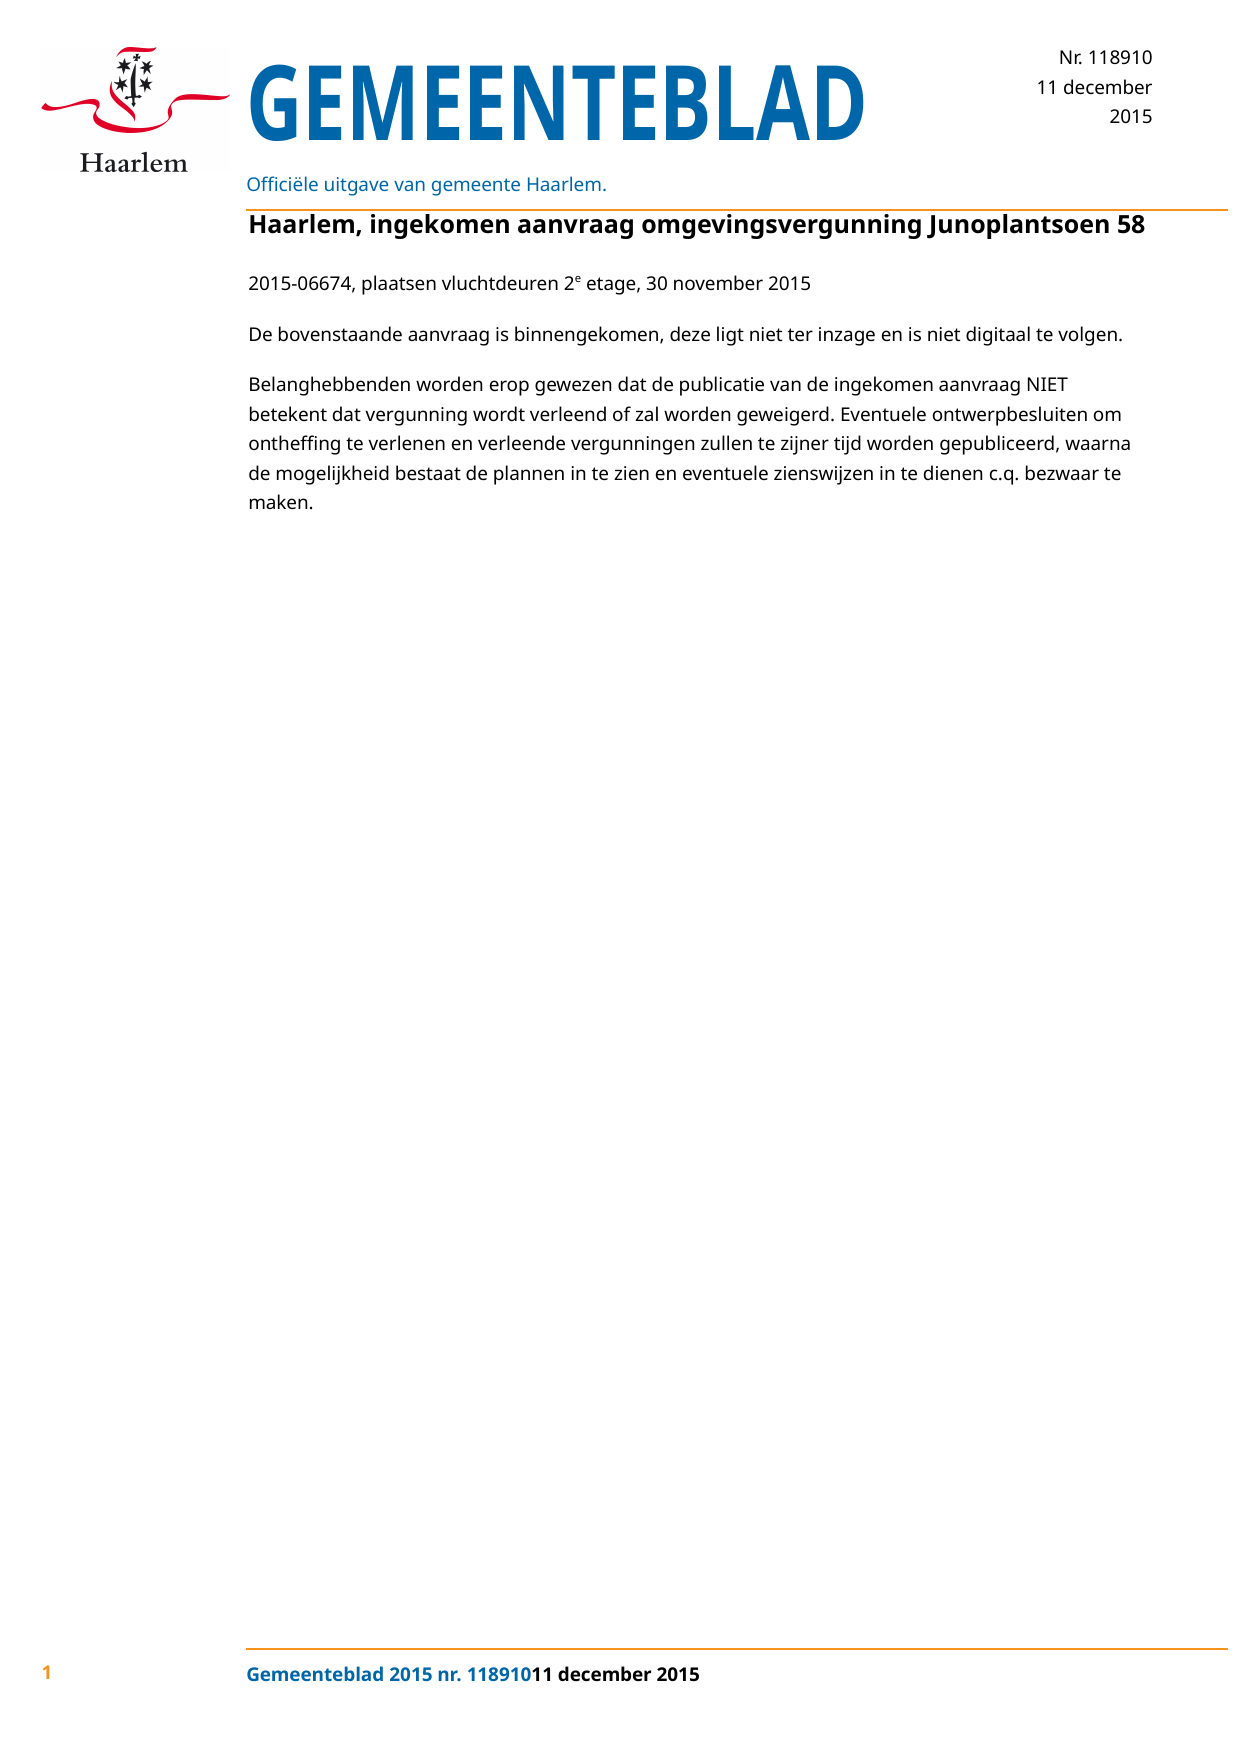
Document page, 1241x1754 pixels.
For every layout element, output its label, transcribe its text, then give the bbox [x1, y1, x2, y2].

text Belanghebbenden worden erop gewezen dat de publicatie van de ingekomen aanvraag NIET betekent dat vergunning wordt verleend of zal worden geweigerd. Eventuele ontwerpbesluiten om ontheffing te verlenen en verleende vergunningen zullen te zijner tijd worden gepubliceerd, waarna de mogelijkheid bestaat de plannen in te zien en eventuele zienswijzen in te dienen c.q. bezwaar te maken. [248, 371, 1152, 515]
picture [41, 47, 231, 172]
text De bovenstaande aanvraag is binnengekomen, deze ligt niet ter inzage en is niet digitaal te volgen. [248, 321, 1152, 346]
text Haarlem, ingekomen aanvraag omgevingsvergunning Junoplantsoen 58 [248, 211, 1152, 241]
text 2015-06674, plaatsen vluchtdeuren 2e etage, 30 november 2015 [248, 270, 1152, 296]
